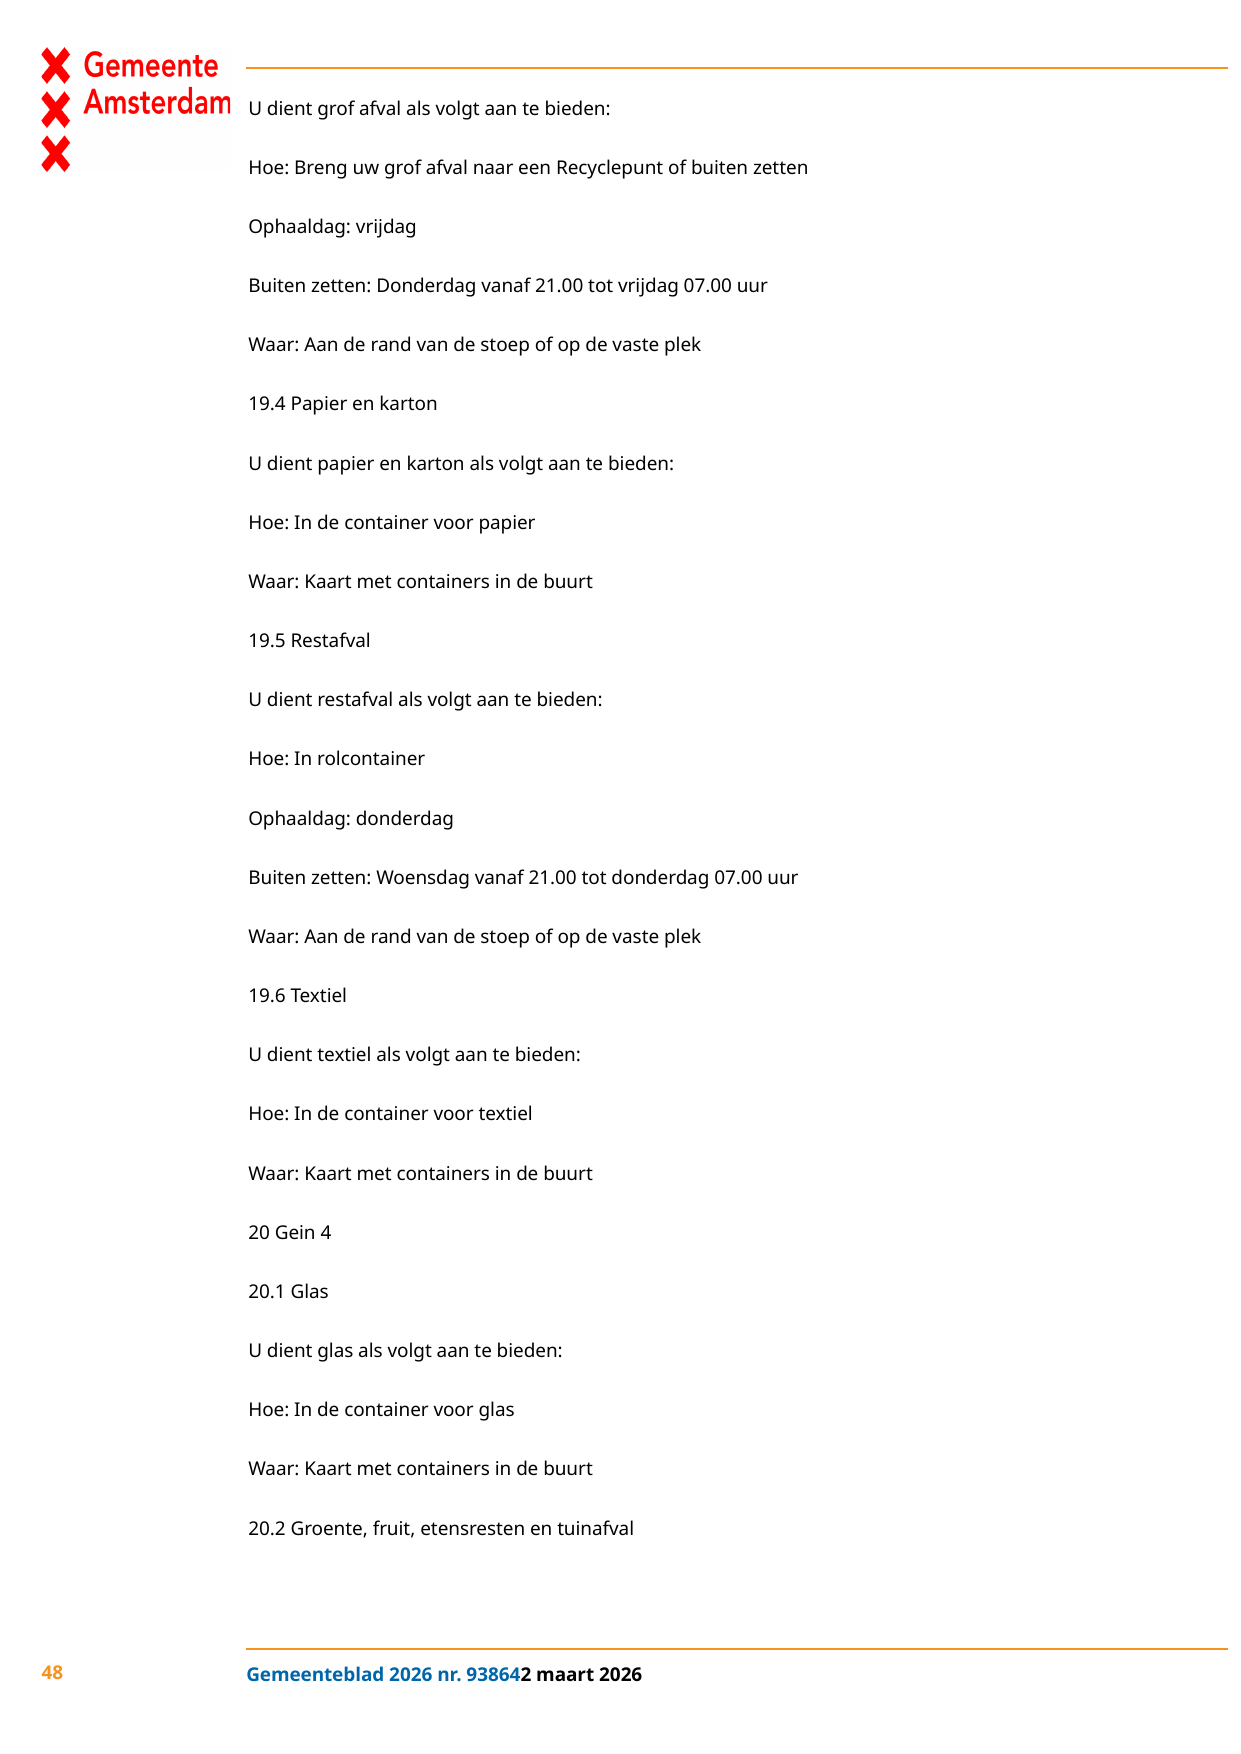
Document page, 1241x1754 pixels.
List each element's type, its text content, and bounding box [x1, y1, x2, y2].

text Hoe: In de container voor glas [248, 1396, 1152, 1422]
text 19.5 Restafval [248, 627, 1152, 653]
text Ophaaldag: vrijdag [248, 213, 1152, 239]
text 20 Gein 4 [248, 1219, 1152, 1245]
text U dient restafval als volgt aan te bieden: [248, 686, 1152, 712]
text U dient grof afval als volgt aan te bieden: [248, 95, 1152, 121]
text Buiten zetten: Woensdag vanaf 21.00 tot donderdag 07.00 uur [248, 864, 1152, 890]
text Hoe: In de container voor textiel [248, 1101, 1152, 1126]
text 20.2 Groente, fruit, etensresten en tuinafval [248, 1515, 1152, 1541]
text 19.6 Textiel [248, 982, 1152, 1008]
text Hoe: In de container voor papier [248, 509, 1152, 535]
text Ophaaldag: donderdag [248, 805, 1152, 831]
text Waar: Kaart met containers in de buurt [248, 1456, 1152, 1481]
text U dient papier en karton als volgt aan te bieden: [248, 450, 1152, 476]
text Waar: Aan de rand van de stoep of op de vaste plek [248, 331, 1152, 357]
picture [41, 47, 231, 172]
text Hoe: Breng uw grof afval naar een Recyclepunt of buiten zetten [248, 154, 1152, 180]
text 19.4 Papier en karton [248, 391, 1152, 416]
text Waar: Kaart met containers in de buurt [248, 1160, 1152, 1186]
text Hoe: In rolcontainer [248, 746, 1152, 771]
text U dient textiel als volgt aan te bieden: [248, 1041, 1152, 1067]
text Buiten zetten: Donderdag vanaf 21.00 tot vrijdag 07.00 uur [248, 272, 1152, 298]
text 20.1 Glas [248, 1278, 1152, 1304]
text Waar: Kaart met containers in de buurt [248, 568, 1152, 594]
text U dient glas als volgt aan te bieden: [248, 1337, 1152, 1363]
text Waar: Aan de rand van de stoep of op de vaste plek [248, 923, 1152, 949]
